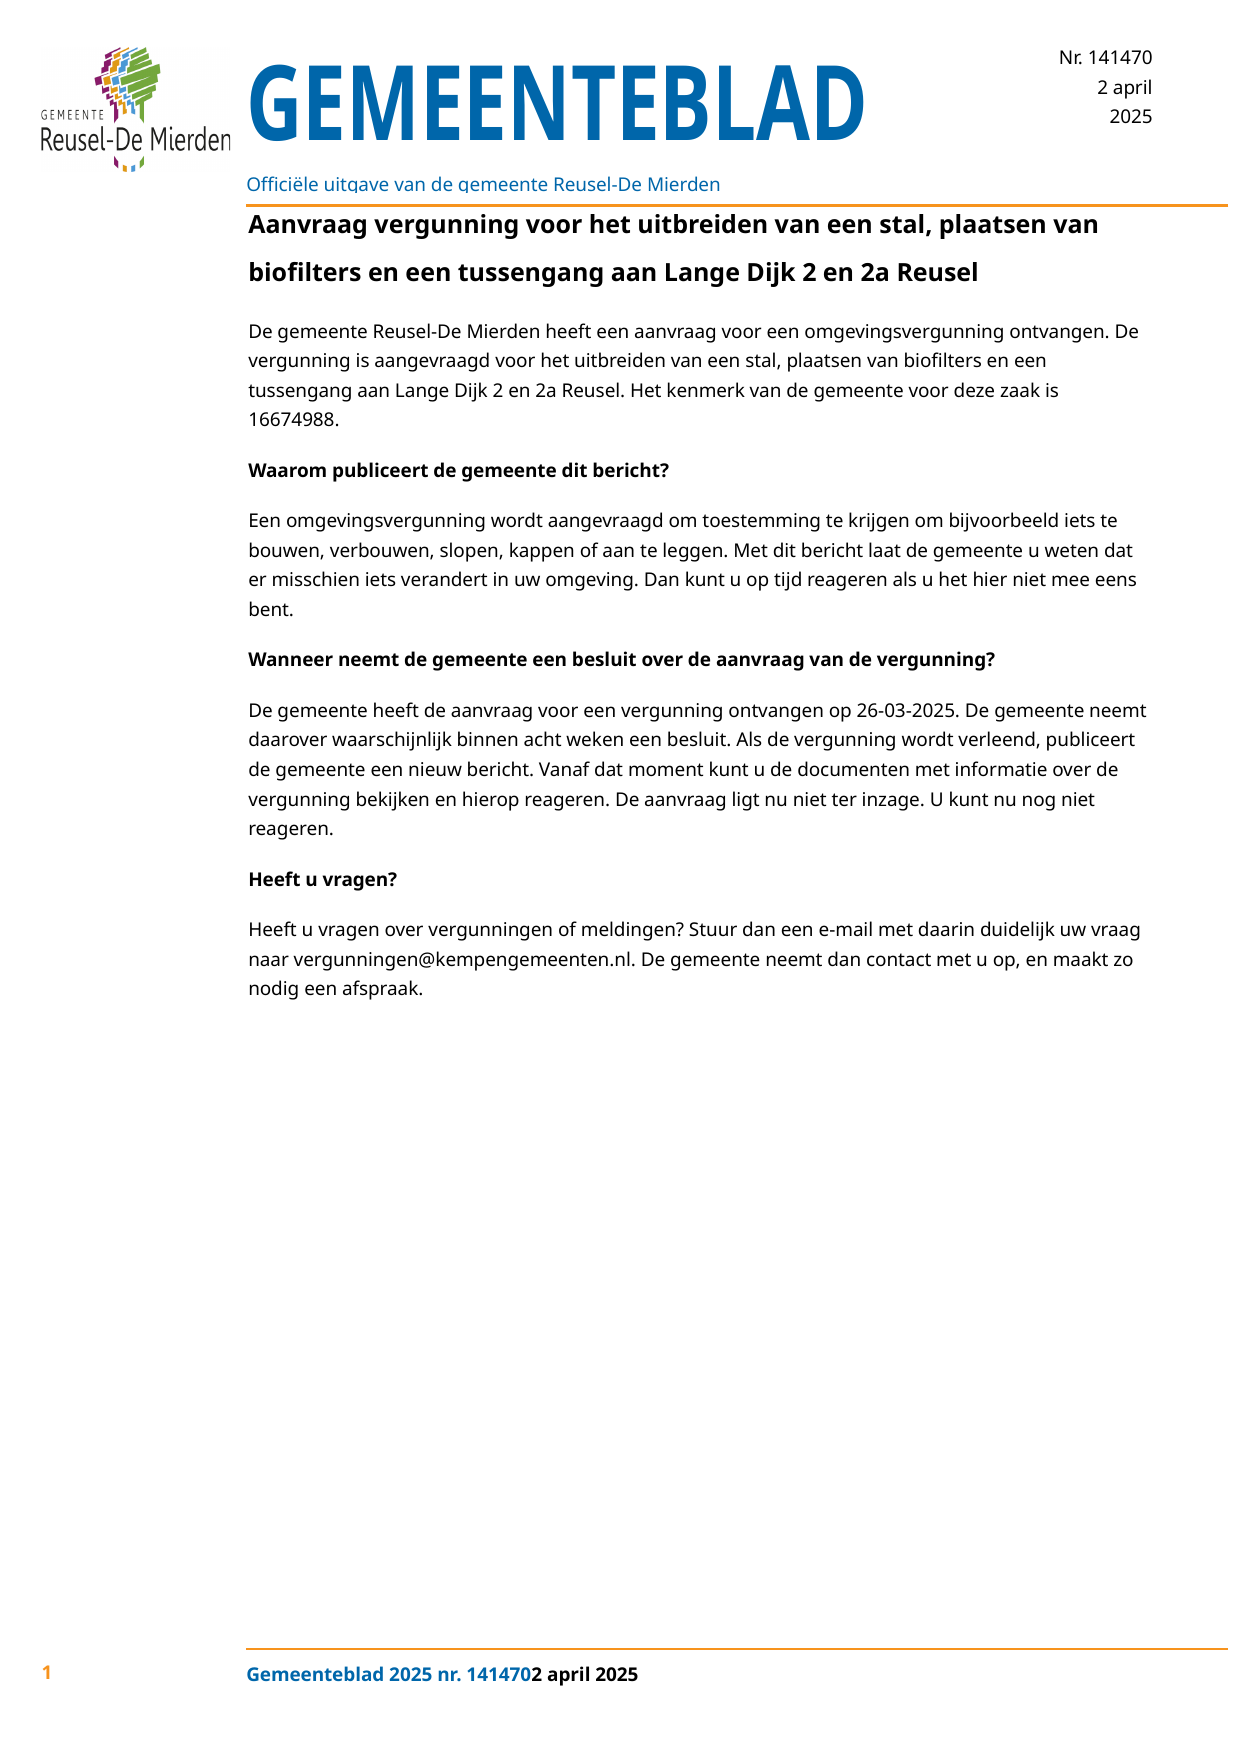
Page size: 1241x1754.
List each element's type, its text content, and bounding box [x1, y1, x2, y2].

text Aanvraag vergunning voor het uitbreiden van een stal, plaatsen van biofilters en een tussengang aan Lange Dijk 2 en 2a Reusel [248, 207, 1152, 288]
text De gemeente Reusel-De Mierden heeft een aanvraag voor een omgevingsvergunning ontvangen. De vergunning is aangevraagd voor het uitbreiden van een stal, plaatsen van biofilters en een tussengang aan Lange Dijk 2 en 2a Reusel. Het kenmerk van de gemeente voor deze zaak is 16674988. [248, 318, 1152, 432]
text Wanneer neemt de gemeente een besluit over de aanvraag van de vergunning? [248, 647, 1152, 672]
text Waarom publiceert de gemeente dit bericht? [248, 457, 1152, 483]
text De gemeente heeft de aanvraag voor een vergunning ontvangen op 26-03-2025. De gemeente neemt daarover waarschijnlijk binnen acht weken een besluit. Als de vergunning wordt verleend, publiceert de gemeente een nieuw bericht. Vanaf dat moment kunt u de documenten met informatie over de vergunning bekijken en hierop reageren. De aanvraag ligt nu niet ter inzage. U kunt nu nog niet reageren. [248, 697, 1152, 841]
text Heeft u vragen over vergunningen of meldingen? Stuur dan een e-mail met daarin duidelijk uw vraag naar vergunningen@kempengemeenten.nl. De gemeente neemt dan contact met u op, en maakt zo nodig een afspraak. [248, 916, 1152, 1001]
text Heeft u vragen? [248, 866, 1152, 892]
picture [41, 47, 231, 172]
text Een omgevingsvergunning wordt aangevraagd om toestemming te krijgen om bijvoorbeeld iets te bouwen, verbouwen, slopen, kappen of aan te leggen. Met dit bericht laat de gemeente u weten dat er misschien iets verandert in uw omgeving. Dan kunt u op tijd reageren als u het hier niet mee eens bent. [248, 507, 1152, 622]
